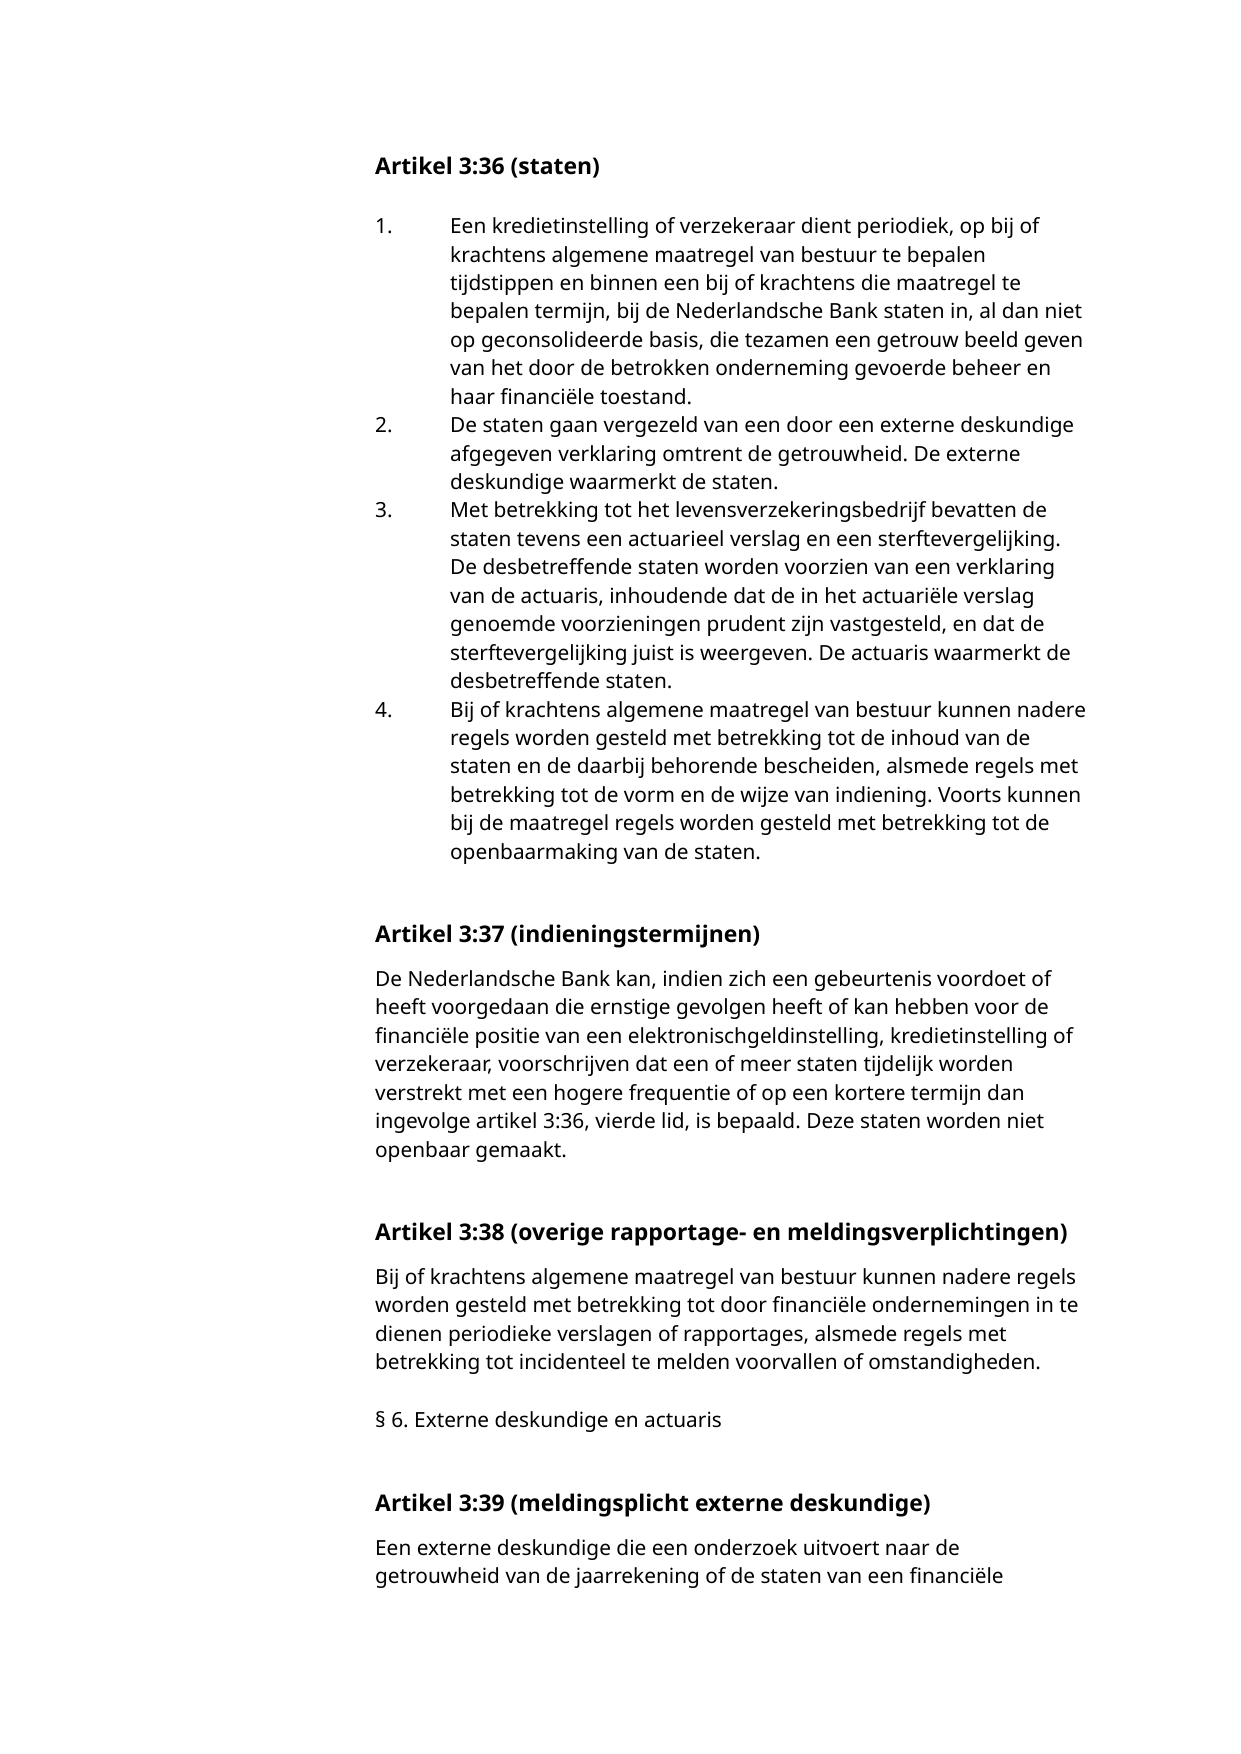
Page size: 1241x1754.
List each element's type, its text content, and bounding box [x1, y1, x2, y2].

list Een kredietinstelling of verzekeraar dient periodiek, op bij of krachtens algemene maatregel van bestuur te bepalen tijdstippen en binnen een bij of krachtens die maatregel te bepalen termijn, bij de Nederlandsche Bank staten in, al dan niet op geconsolideerde basis, die tezamen een getrouw beeld geven van het door de betrokken onderneming gevoerde beheer en haar financiële toestand. [375, 211, 1090, 410]
subtitle § 6. Externe deskundige en actuaris [375, 1406, 1090, 1434]
list Met betrekking tot het levensverzekeringsbedrijf bevatten de staten tevens een actuarieel verslag en een sterftevergelijking. De desbetreffende staten worden voorzien van een verklaring van de actuaris, inhoudende dat de in het actuariële verslag genoemde voorzieningen prudent zijn vastgesteld, en dat de sterftevergelijking juist is weergeven. De actuaris waarmerkt de desbetreffende staten. [375, 496, 1090, 695]
list De staten gaan vergezeld van een door een externe deskundige afgegeven verklaring omtrent de getrouwheid. De externe deskundige waarmerkt de staten. [375, 410, 1090, 496]
text De Nederlandsche Bank kan, indien zich een gebeurtenis voordoet of heeft voorgedaan die ernstige gevolgen heeft of kan hebben voor de financiële positie van een elektronischgeldinstelling, kredietinstelling of verzekeraar, voorschrijven dat een of meer staten tijdelijk worden verstrekt met een hogere frequentie of op een kortere termijn dan ingevolge artikel 3:36, vierde lid, is bepaald. Deze staten worden niet openbaar gemaakt. [375, 964, 1090, 1163]
text Bij of krachtens algemene maatregel van bestuur kunnen nadere regels worden gesteld met betrekking tot door financiële ondernemingen in te dienen periodieke verslagen of rapportages, alsmede regels met betrekking tot incidenteel te melden voorvallen of omstandigheden. [375, 1262, 1090, 1376]
subtitle Artikel 3:36 (staten) [375, 150, 1090, 181]
subtitle Artikel 3:39 (meldingsplicht externe deskundige) [375, 1487, 1090, 1518]
subtitle Artikel 3:37 (indieningstermijnen) [375, 918, 1090, 949]
text Een externe deskundige die een onderzoek uitvoert naar de getrouwheid van de jaarrekening of de staten van een financiële [375, 1533, 1090, 1590]
list Bij of krachtens algemene maatregel van bestuur kunnen nadere regels worden gesteld met betrekking tot de inhoud van de staten en de daarbij behorende bescheiden, alsmede regels met betrekking tot de vorm en de wijze van indiening. Voorts kunnen bij de maatregel regels worden gesteld met betrekking tot de openbaarmaking van de staten. [375, 695, 1090, 865]
subtitle Artikel 3:38 (overige rapportage- en meldingsverplichtingen) [375, 1216, 1090, 1247]
